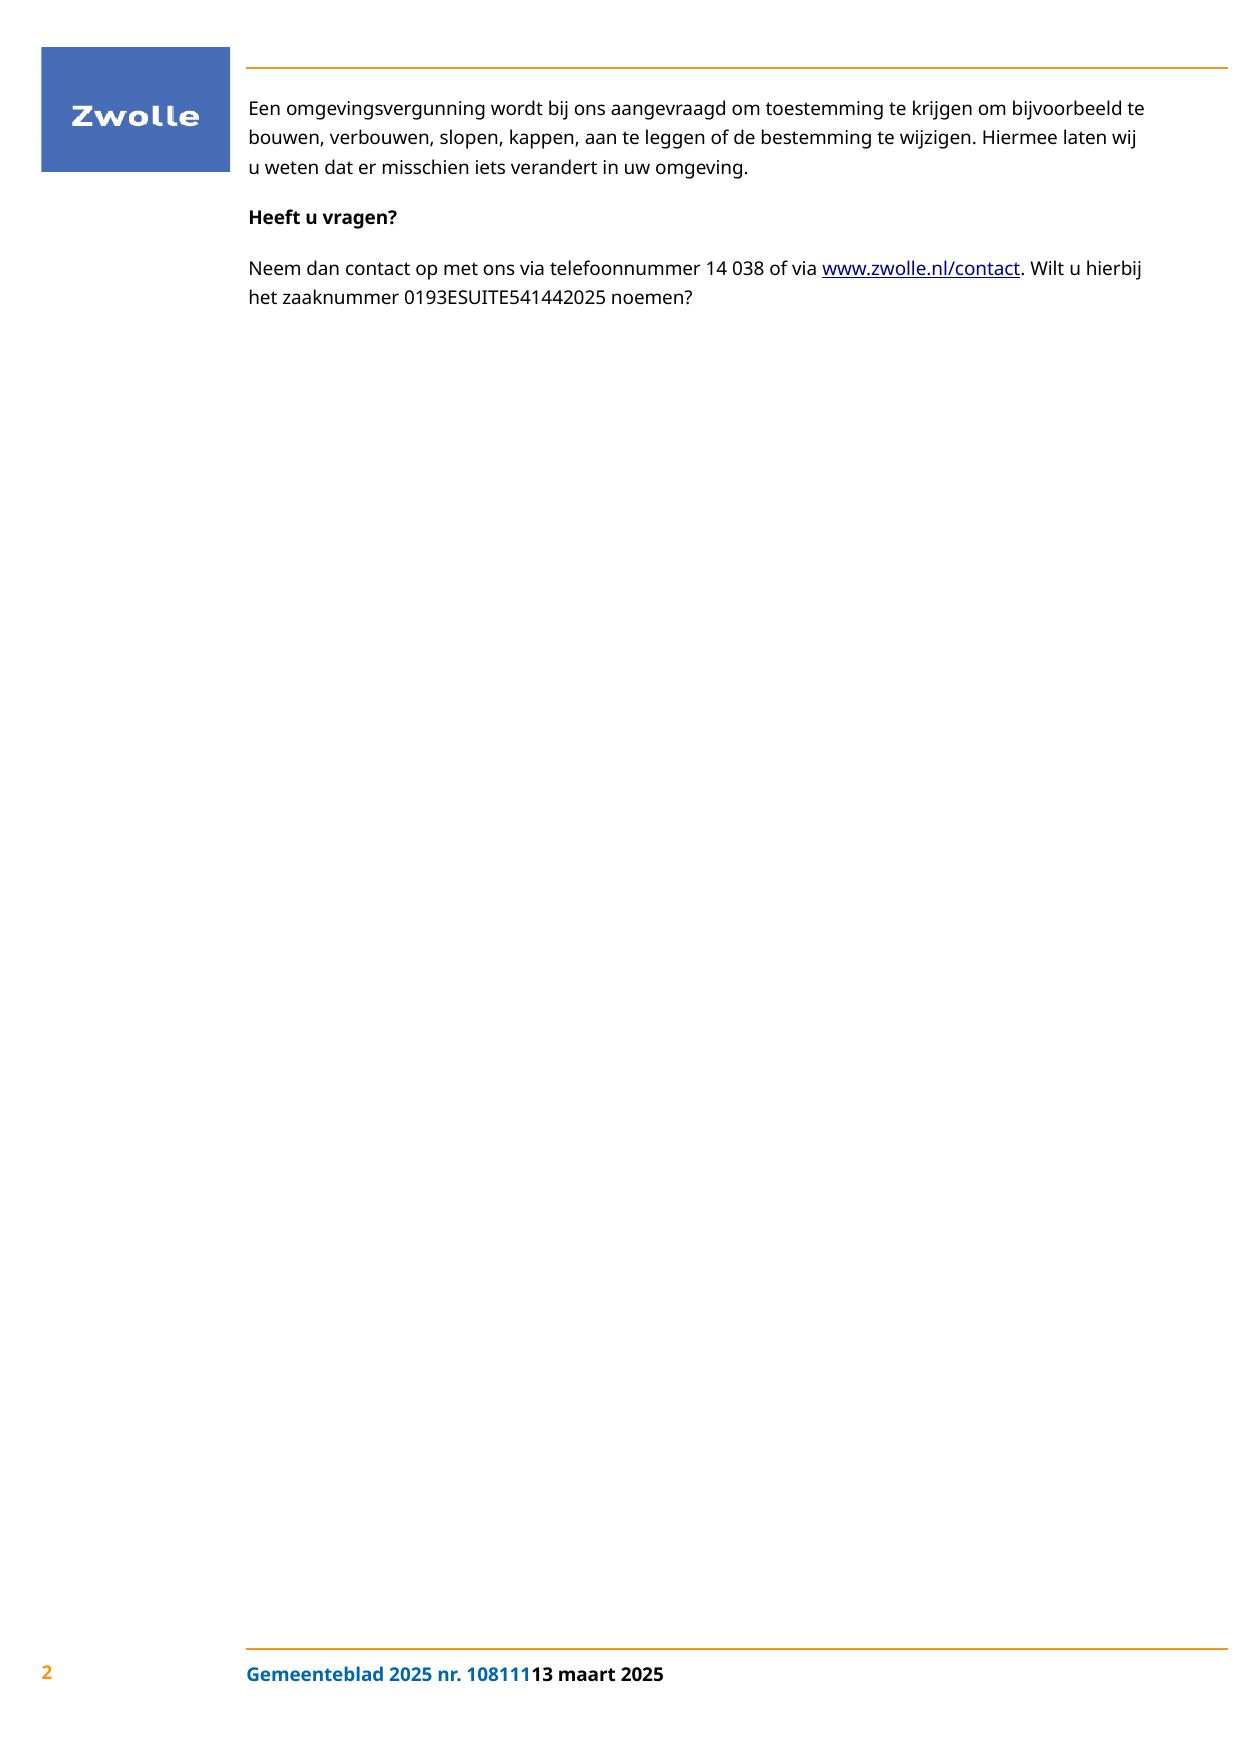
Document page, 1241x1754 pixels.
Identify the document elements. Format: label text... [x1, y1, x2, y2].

text Neem dan contact op met ons via telefoonnummer 14 038 of via www.zwolle.nl/contact. Wilt u hierbij het zaaknummer 0193ESUITE541442025 noemen? [248, 255, 1152, 310]
text Een omgevingsvergunning wordt bij ons aangevraagd om toestemming te krijgen om bijvoorbeeld te bouwen, verbouwen, slopen, kappen, aan te leggen of de bestemming te wijzigen. Hiermee laten wij u weten dat er misschien iets verandert in uw omgeving. [248, 95, 1152, 180]
picture [41, 47, 231, 172]
text Heeft u vragen? [248, 204, 1152, 230]
